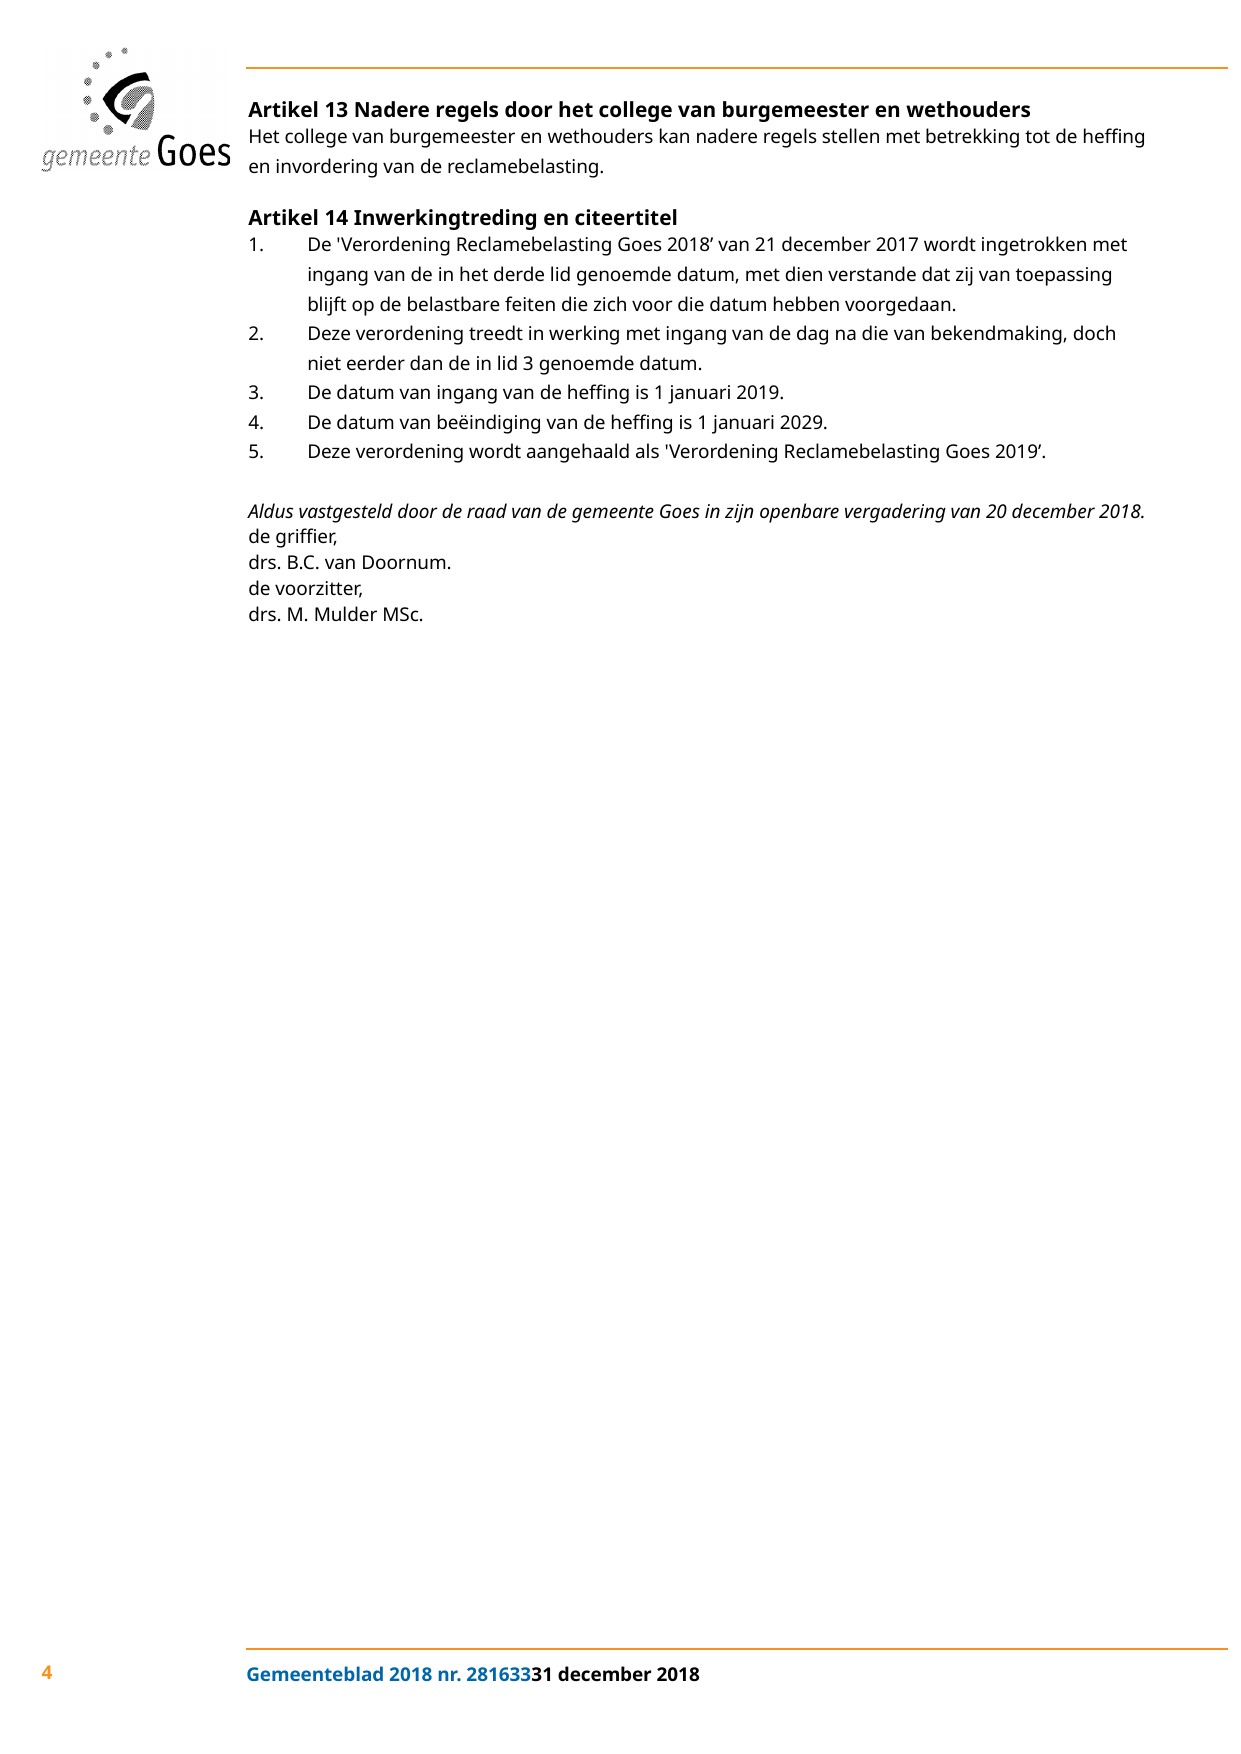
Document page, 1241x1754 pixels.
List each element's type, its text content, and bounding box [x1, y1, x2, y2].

text drs. B.C. van Doornum. [248, 549, 1152, 575]
text Aldus vastgesteld door de raad van de gemeente Goes in zijn openbare vergadering van 20 december 2018. [248, 498, 1152, 524]
text de voorzitter, [248, 575, 1152, 601]
text Artikel 13 Nadere regels door het college van burgemeester en wethouders [248, 95, 1152, 123]
text Het college van burgemeester en wethouders kan nadere regels stellen met betrekking tot de heffing en invordering van de reclamebelasting. [248, 123, 1152, 178]
list De datum van ingang van de heffing is 1 januari 2019. [248, 379, 1152, 405]
list Deze verordening treedt in werking met ingang van de dag na die van bekendmaking, doch niet eerder dan de in lid 3 genoemde datum. [248, 320, 1152, 376]
text de griffier, [248, 524, 1152, 549]
text drs. M. Mulder MSc. [248, 601, 1152, 627]
list De 'Verordening Reclamebelasting Goes 2018’ van 21 december 2017 wordt ingetrokken met ingang van de in het derde lid genoemde datum, met dien verstande dat zij van toepassing blijft op de belastbare feiten die zich voor die datum hebben voorgedaan. [248, 232, 1152, 317]
picture [41, 47, 231, 172]
list Deze verordening wordt aangehaald als 'Verordening Reclamebelasting Goes 2019’. [248, 439, 1152, 464]
text Artikel 14 Inwerkingtreding en citeertitel [248, 203, 1152, 232]
list De datum van beëindiging van de heffing is 1 januari 2029. [248, 409, 1152, 435]
